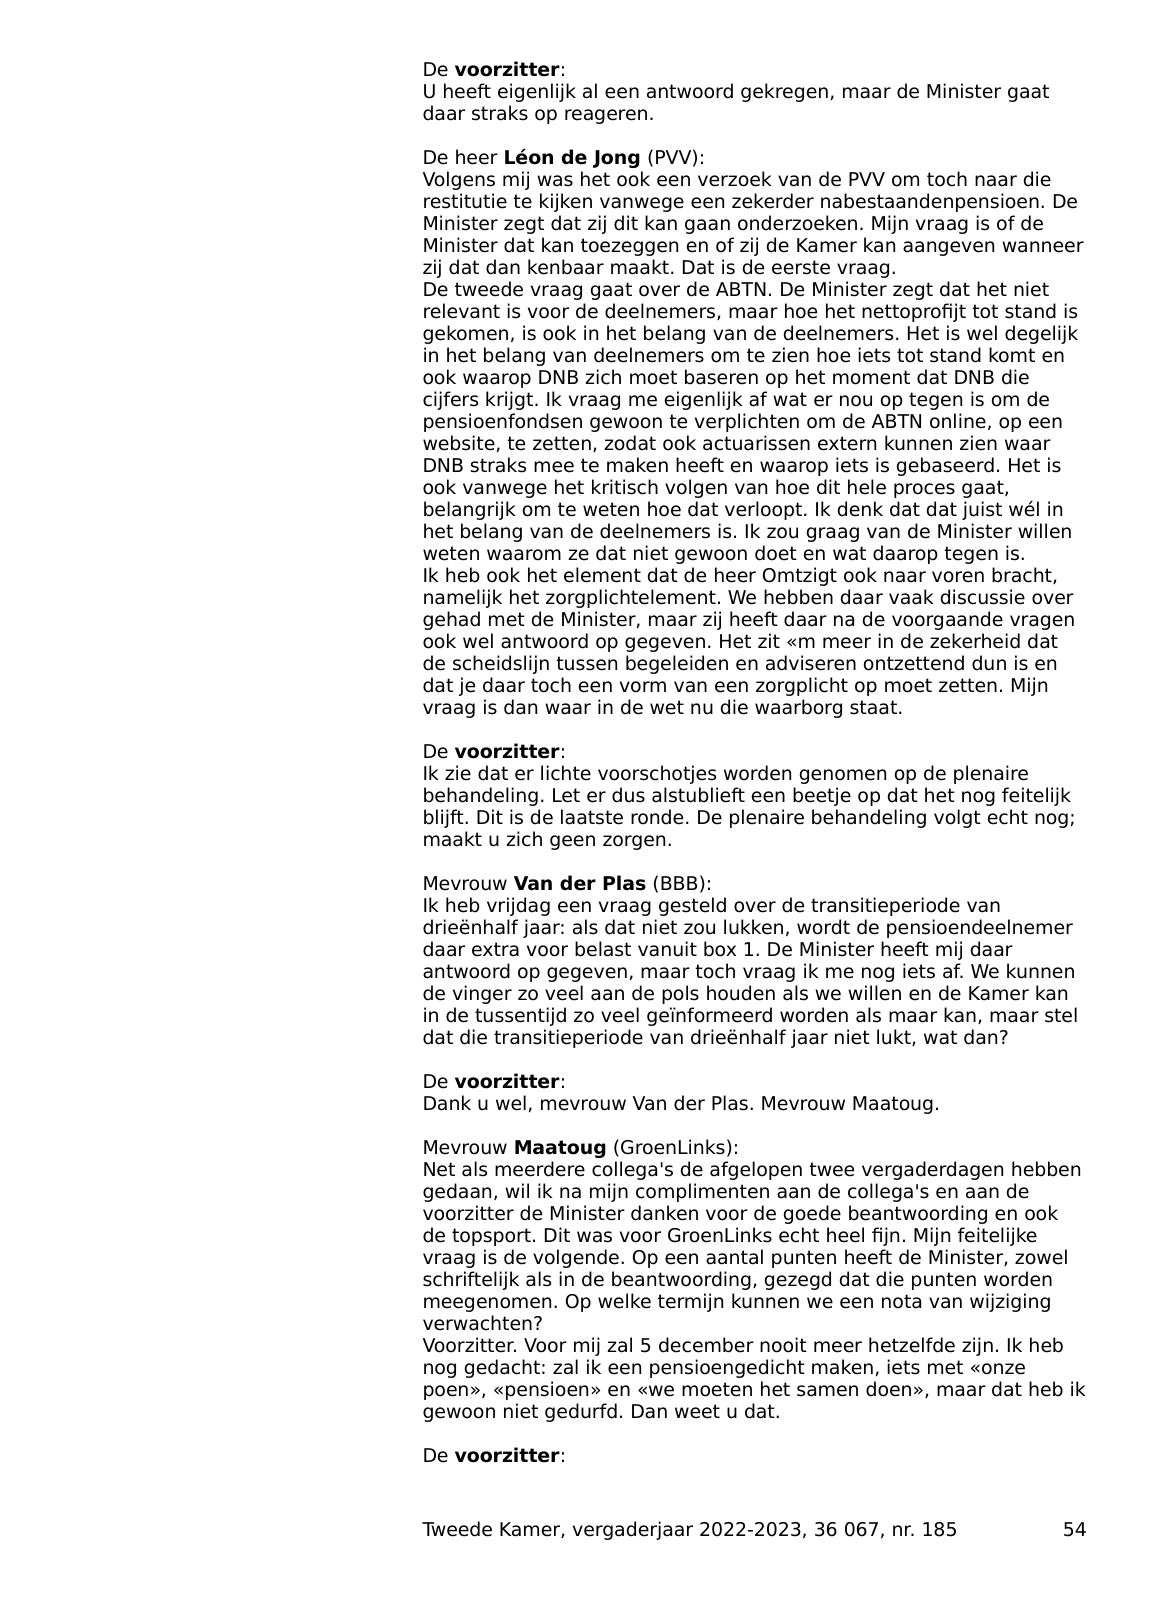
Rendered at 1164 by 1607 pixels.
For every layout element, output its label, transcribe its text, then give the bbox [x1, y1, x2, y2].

text De voorzitter: [422, 741, 1087, 763]
text Mevrouw Maatoug (GroenLinks): [422, 1137, 1087, 1159]
text Volgens mij was het ook een verzoek van de PVV om toch naar die restitutie te kijken vanwege een zekerder nabestaandenpensioen. De Minister zegt dat zij dit kan gaan onderzoeken. Mijn vraag is of de Minister dat kan toezeggen en of zij de Kamer kan aangeven wanneer zij dat dan kenbaar maakt. Dat is de eerste vraag. [422, 169, 1087, 279]
text De heer Léon de Jong (PVV): [422, 147, 1087, 169]
text Mevrouw Van der Plas (BBB): [422, 873, 1087, 895]
text Ik zie dat er lichte voorschotjes worden genomen op de plenaire behandeling. Let er dus alstublieft een beetje op dat het nog feitelijk blijft. Dit is de laatste ronde. De plenaire behandeling volgt echt nog; maakt u zich geen zorgen. [422, 763, 1087, 851]
text U heeft eigenlijk al een antwoord gekregen, maar de Minister gaat daar straks op reageren. [422, 81, 1087, 125]
text Ik heb ook het element dat de heer Omtzigt ook naar voren bracht, namelijk het zorgplichtelement. We hebben daar vaak discussie over gehad met de Minister, maar zij heeft daar na de voorgaande vragen ook wel antwoord op gegeven. Het zit «m meer in de zekerheid dat de scheidslijn tussen begeleiden en adviseren ontzettend dun is en dat je daar toch een vorm van een zorgplicht op moet zetten. Mijn vraag is dan waar in de wet nu die waarborg staat. [422, 565, 1087, 719]
text Ik heb vrijdag een vraag gesteld over de transitieperiode van drieënhalf jaar: als dat niet zou lukken, wordt de pensioendeelnemer daar extra voor belast vanuit box 1. De Minister heeft mij daar antwoord op gegeven, maar toch vraag ik me nog iets af. We kunnen de vinger zo veel aan de pols houden als we willen en de Kamer kan in de tussentijd zo veel geïnformeerd worden als maar kan, maar stel dat die transitieperiode van drieënhalf jaar niet lukt, wat dan? [422, 895, 1087, 1049]
text De tweede vraag gaat over de ABTN. De Minister zegt dat het niet relevant is voor de deelnemers, maar hoe het nettoprofijt tot stand is gekomen, is ook in het belang van de deelnemers. Het is wel degelijk in het belang van deelnemers om te zien hoe iets tot stand komt en ook waarop DNB zich moet baseren op het moment dat DNB die cijfers krijgt. Ik vraag me eigenlijk af wat er nou op tegen is om de pensioenfondsen gewoon te verplichten om de ABTN online, op een website, te zetten, zodat ook actuarissen extern kunnen zien waar DNB straks mee te maken heeft en waarop iets is gebaseerd. Het is ook vanwege het kritisch volgen van hoe dit hele proces gaat, belangrijk om te weten hoe dat verloopt. Ik denk dat dat juist wél in het belang van de deelnemers is. Ik zou graag van de Minister willen weten waarom ze dat niet gewoon doet en wat daarop tegen is. [422, 279, 1087, 565]
text Voorzitter. Voor mij zal 5 december nooit meer hetzelfde zijn. Ik heb nog gedacht: zal ik een pensioengedicht maken, iets met «onze poen», «pensioen» en «we moeten het samen doen», maar dat heb ik gewoon niet gedurfd. Dan weet u dat. [422, 1335, 1087, 1423]
text De voorzitter: [422, 1445, 1087, 1467]
text De voorzitter: [422, 59, 1087, 81]
text De voorzitter: [422, 1071, 1087, 1093]
text Dank u wel, mevrouw Van der Plas. Mevrouw Maatoug. [422, 1093, 1087, 1115]
text Net als meerdere collega's de afgelopen twee vergaderdagen hebben gedaan, wil ik na mijn complimenten aan de collega's en aan de voorzitter de Minister danken voor de goede beantwoording en ook de topsport. Dit was voor GroenLinks echt heel fijn. Mijn feitelijke vraag is de volgende. Op een aantal punten heeft de Minister, zowel schriftelijk als in de beantwoording, gezegd dat die punten worden meegenomen. Op welke termijn kunnen we een nota van wijziging verwachten? [422, 1159, 1087, 1335]
